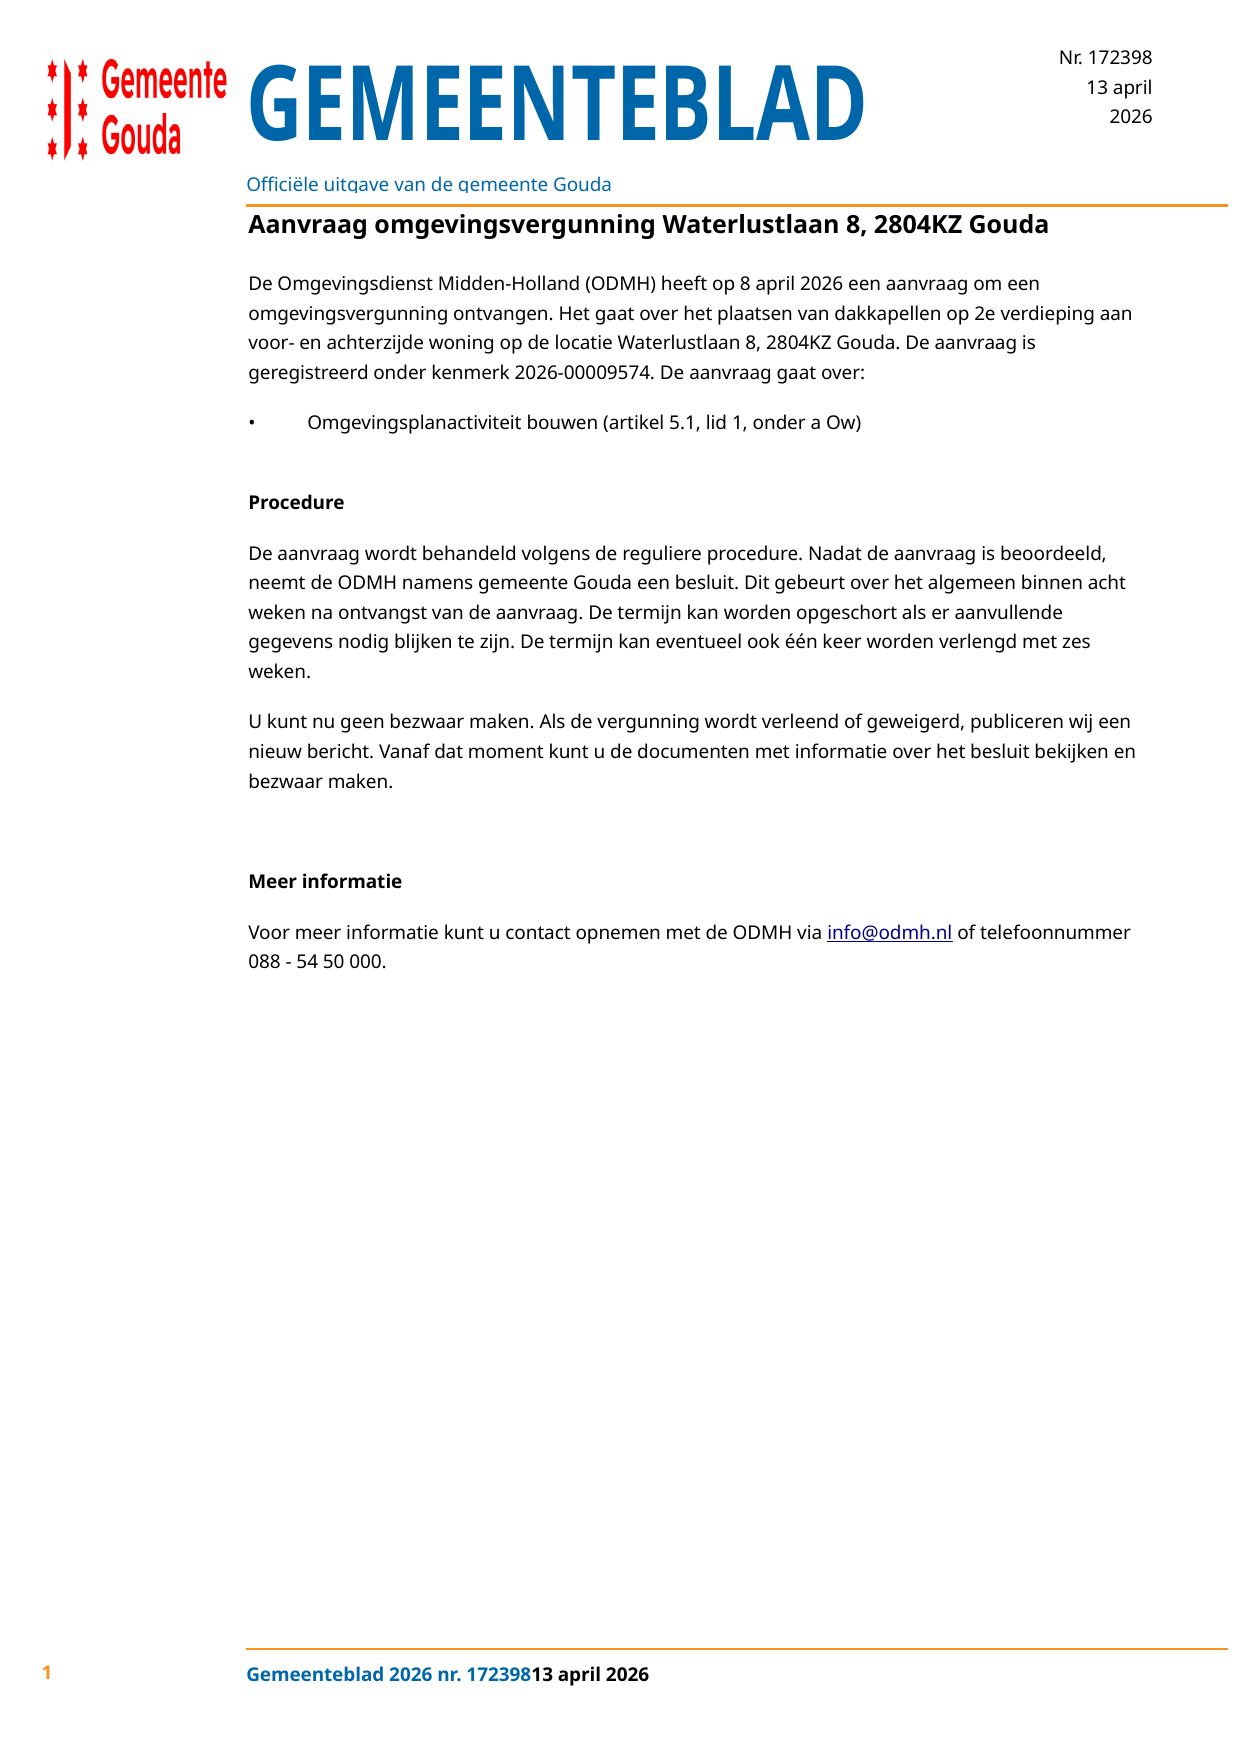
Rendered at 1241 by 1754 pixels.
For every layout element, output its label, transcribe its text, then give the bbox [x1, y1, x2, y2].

list Omgevingsplanactiviteit bouwen (artikel 5.1, lid 1, onder a Ow) [248, 409, 1152, 435]
text De aanvraag wordt behandeld volgens de reguliere procedure. Nadat de aanvraag is beoordeeld, neemt de ODMH namens gemeente Gouda een besluit. Dit gebeurt over het algemeen binnen acht weken na ontvangst van de aanvraag. De termijn kan worden opgeschort als er aanvullende gegevens nodig blijken te zijn. De termijn kan eventueel ook één keer worden verlengd met zes weken. [248, 540, 1152, 684]
text Meer informatie [248, 869, 1152, 894]
picture [41, 47, 231, 172]
text Voor meer informatie kunt u contact opnemen met de ODMH via info@odmh.nl of telefoonnummer 088 - 54 50 000. [248, 919, 1152, 974]
text De Omgevingsdienst Midden-Holland (ODMH) heeft op 8 april 2026 een aanvraag om een omgevingsvergunning ontvangen. Het gaat over het plaatsen van dakkapellen op 2e verdieping aan voor- en achterzijde woning op de locatie Waterlustlaan 8, 2804KZ Gouda. De aanvraag is geregistreerd onder kenmerk 2026-00009574. De aanvraag gaat over: [248, 270, 1152, 385]
text Aanvraag omgevingsvergunning Waterlustlaan 8, 2804KZ Gouda [248, 207, 1152, 241]
text Procedure [248, 489, 1152, 515]
text U kunt nu geen bezwaar maken. Als de vergunning wordt verleend of geweigerd, publiceren wij een nieuw bericht. Vanaf dat moment kunt u de documenten met informatie over het besluit bekijken en bezwaar maken. [248, 709, 1152, 793]
